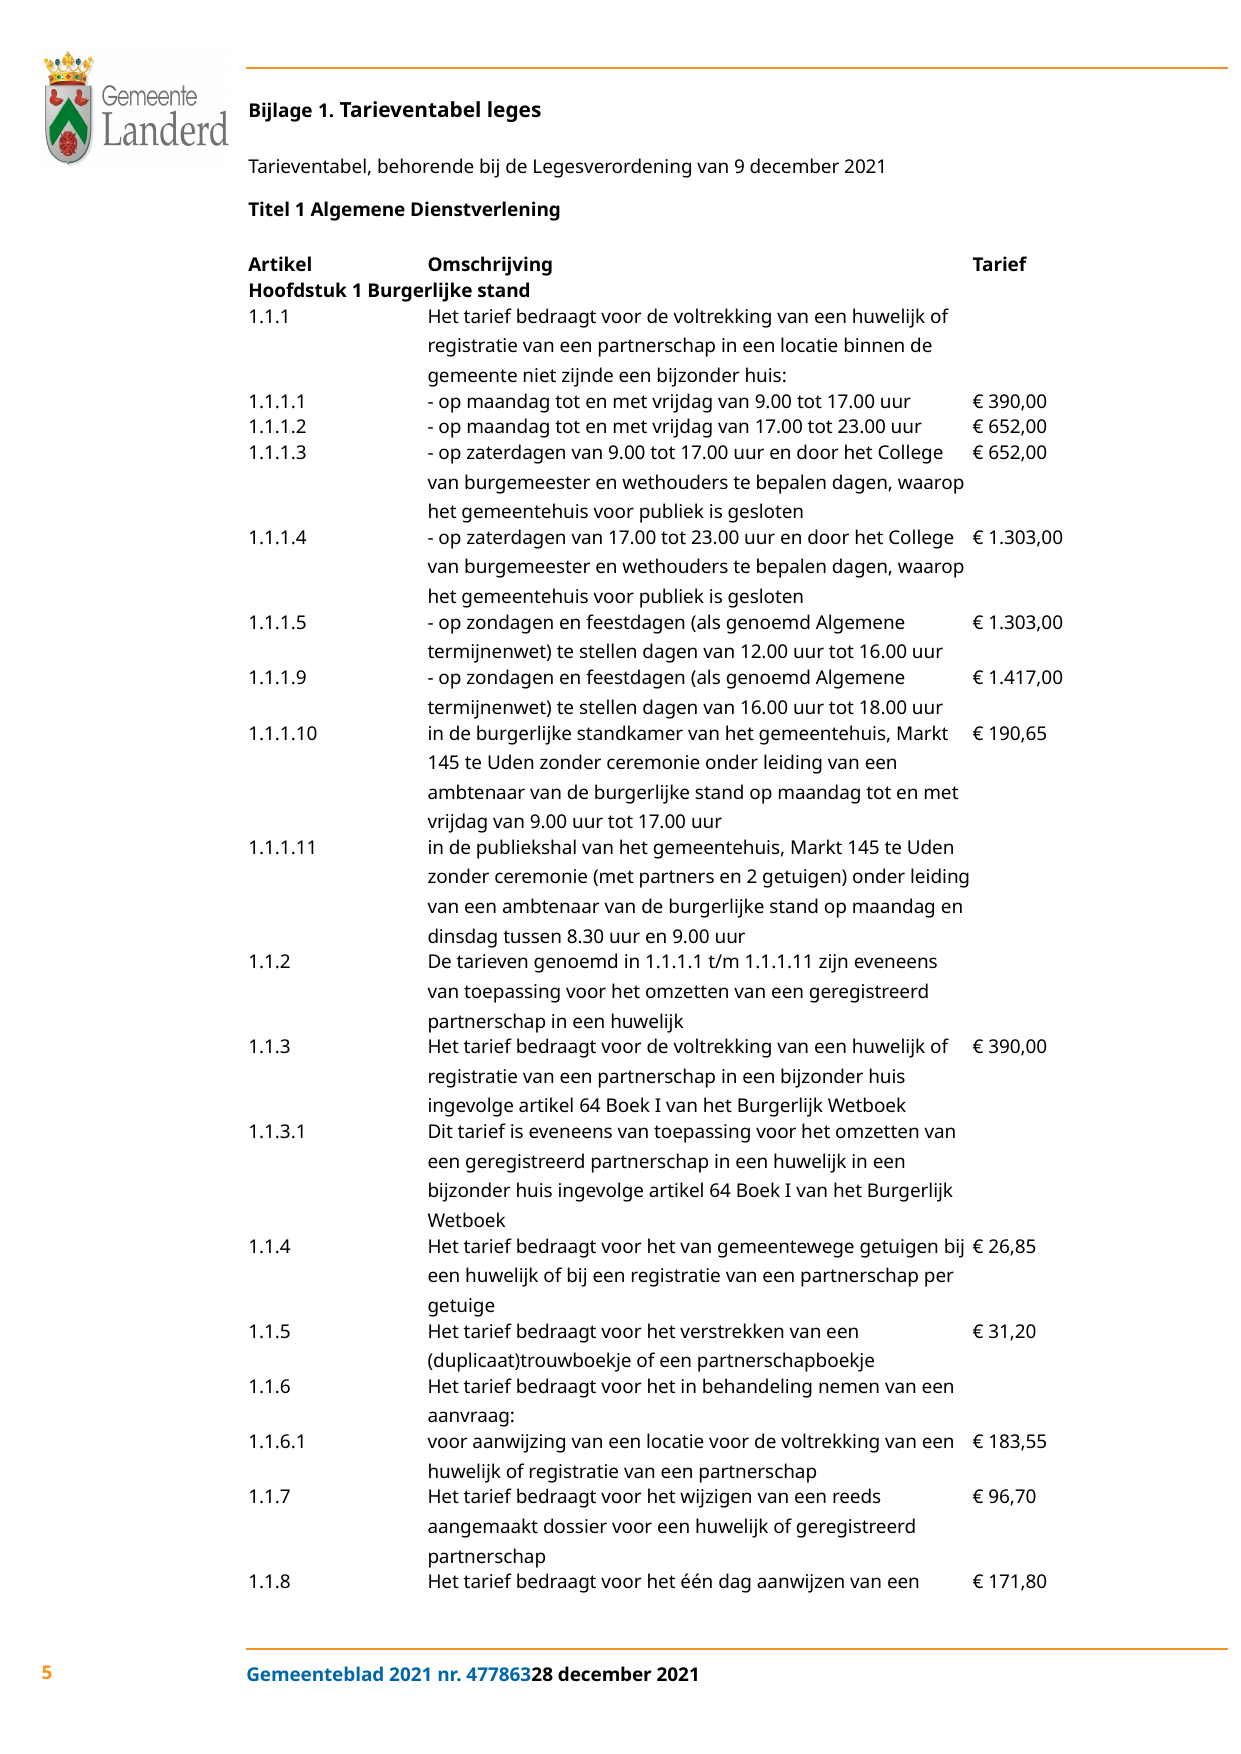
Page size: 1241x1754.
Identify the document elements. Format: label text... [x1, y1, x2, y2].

table_cell € 183,55 [973, 1429, 1152, 1484]
table_cell 1.1.3.1 [248, 1119, 427, 1233]
table_cell 1.1.1.3 [248, 439, 427, 524]
table_cell Het tarief bedraagt voor de voltrekking van een huwelijk of registratie van een partnerschap in een bijzonder huis ingevolge artikel 64 Boek I van het Burgerlijk Wetboek [427, 1034, 972, 1118]
table_cell Het tarief bedraagt voor de voltrekking van een huwelijk of registratie van een partnerschap in een locatie binnen de gemeente niet zijnde een bijzonder huis: [427, 303, 972, 388]
text Titel 1 Algemene Dienstverlening [248, 196, 1152, 222]
table_header Artikel [248, 251, 427, 277]
table_cell 1.1.1.4 [248, 524, 427, 609]
text Tarieventabel, behorende bij de Legesverordening van 9 december 2021 [248, 153, 1152, 179]
table_cell Dit tarief is eveneens van toepassing voor het omzetten van een geregistreerd partnerschap in een huwelijk in een bijzonder huis ingevolge artikel 64 Boek I van het Burgerlijk Wetboek [427, 1119, 972, 1233]
table_cell € 96,70 [973, 1484, 1152, 1569]
table_cell - op zaterdagen van 17.00 tot 23.00 uur en door het College van burgemeester en wethouders te bepalen dagen, waarop het gemeentehuis voor publiek is gesloten [427, 524, 972, 609]
table_cell 1.1.1.11 [248, 834, 427, 949]
table_cell 1.1.4 [248, 1233, 427, 1318]
table_cell 1.1.1.1 [248, 388, 427, 413]
table_cell € 26,85 [973, 1233, 1152, 1318]
table_cell € 390,00 [973, 388, 1152, 413]
table_cell € 652,00 [973, 439, 1152, 524]
table_cell Het tarief bedraagt voor het één dag aanwijzen van een [427, 1569, 972, 1594]
table_cell in de publiekshal van het gemeentehuis, Markt 145 te Uden zonder ceremonie (met partners en 2 getuigen) onder leiding van een ambtenaar van de burgerlijke stand op maandag en dinsdag tussen 8.30 uur en 9.00 uur [427, 834, 972, 949]
table_cell 1.1.2 [248, 949, 427, 1033]
table_cell [973, 949, 1152, 1033]
table_cell in de burgerlijke standkamer van het gemeentehuis, Markt 145 te Uden zonder ceremonie onder leiding van een ambtenaar van de burgerlijke stand op maandag tot en met vrijdag van 9.00 uur tot 17.00 uur [427, 720, 972, 834]
table_cell [973, 1373, 1152, 1428]
table_cell 1.1.6 [248, 1373, 427, 1428]
table_cell Het tarief bedraagt voor het verstrekken van een (duplicaat)trouwboekje of een partnerschapboekje [427, 1318, 972, 1373]
table_cell [973, 834, 1152, 949]
text Bijlage 1. Tarieventabel leges [248, 95, 1152, 123]
table_cell 1.1.1.10 [248, 720, 427, 834]
table_cell € 390,00 [973, 1034, 1152, 1118]
table_cell - op maandag tot en met vrijdag van 17.00 tot 23.00 uur [427, 414, 972, 439]
table_cell 1.1.5 [248, 1318, 427, 1373]
table_cell - op maandag tot en met vrijdag van 9.00 tot 17.00 uur [427, 388, 972, 413]
table_cell € 190,65 [973, 720, 1152, 834]
table_header Tarief [973, 251, 1152, 277]
table_cell € 1.303,00 [973, 524, 1152, 609]
table_cell 1.1.3 [248, 1034, 427, 1118]
table_cell 1.1.8 [248, 1569, 427, 1594]
table_cell € 1.303,00 [973, 609, 1152, 664]
table_cell 1.1.1 [248, 303, 427, 388]
table_cell 1.1.1.2 [248, 414, 427, 439]
table_cell [973, 1119, 1152, 1233]
table_cell Het tarief bedraagt voor het van gemeentewege getuigen bij een huwelijk of bij een registratie van een partnerschap per getuige [427, 1233, 972, 1318]
table_cell 1.1.1.5 [248, 609, 427, 664]
table_cell Hoofdstuk 1 Burgerlijke stand [248, 277, 1152, 303]
table_cell - op zondagen en feestdagen (als genoemd Algemene termijnenwet) te stellen dagen van 16.00 uur tot 18.00 uur [427, 664, 972, 720]
table_cell [973, 303, 1152, 388]
table_cell € 1.417,00 [973, 664, 1152, 720]
table_cell € 31,20 [973, 1318, 1152, 1373]
table_cell € 652,00 [973, 414, 1152, 439]
table_cell € 171,80 [973, 1569, 1152, 1594]
table_cell - op zondagen en feestdagen (als genoemd Algemene termijnenwet) te stellen dagen van 12.00 uur tot 16.00 uur [427, 609, 972, 664]
table_cell Het tarief bedraagt voor het wijzigen van een reeds aangemaakt dossier voor een huwelijk of geregistreerd partnerschap [427, 1484, 972, 1569]
table_cell 1.1.7 [248, 1484, 427, 1569]
table_cell Het tarief bedraagt voor het in behandeling nemen van een aanvraag: [427, 1373, 972, 1428]
table_cell - op zaterdagen van 9.00 tot 17.00 uur en door het College van burgemeester en wethouders te bepalen dagen, waarop het gemeentehuis voor publiek is gesloten [427, 439, 972, 524]
table_cell voor aanwijzing van een locatie voor de voltrekking van een huwelijk of registratie van een partnerschap [427, 1429, 972, 1484]
table_cell 1.1.1.9 [248, 664, 427, 720]
table_cell 1.1.6.1 [248, 1429, 427, 1484]
table_cell De tarieven genoemd in 1.1.1.1 t/m 1.1.1.11 zijn eveneens van toepassing voor het omzetten van een geregistreerd partnerschap in een huwelijk [427, 949, 972, 1033]
table_header Omschrijving [427, 251, 972, 277]
picture [41, 47, 231, 172]
